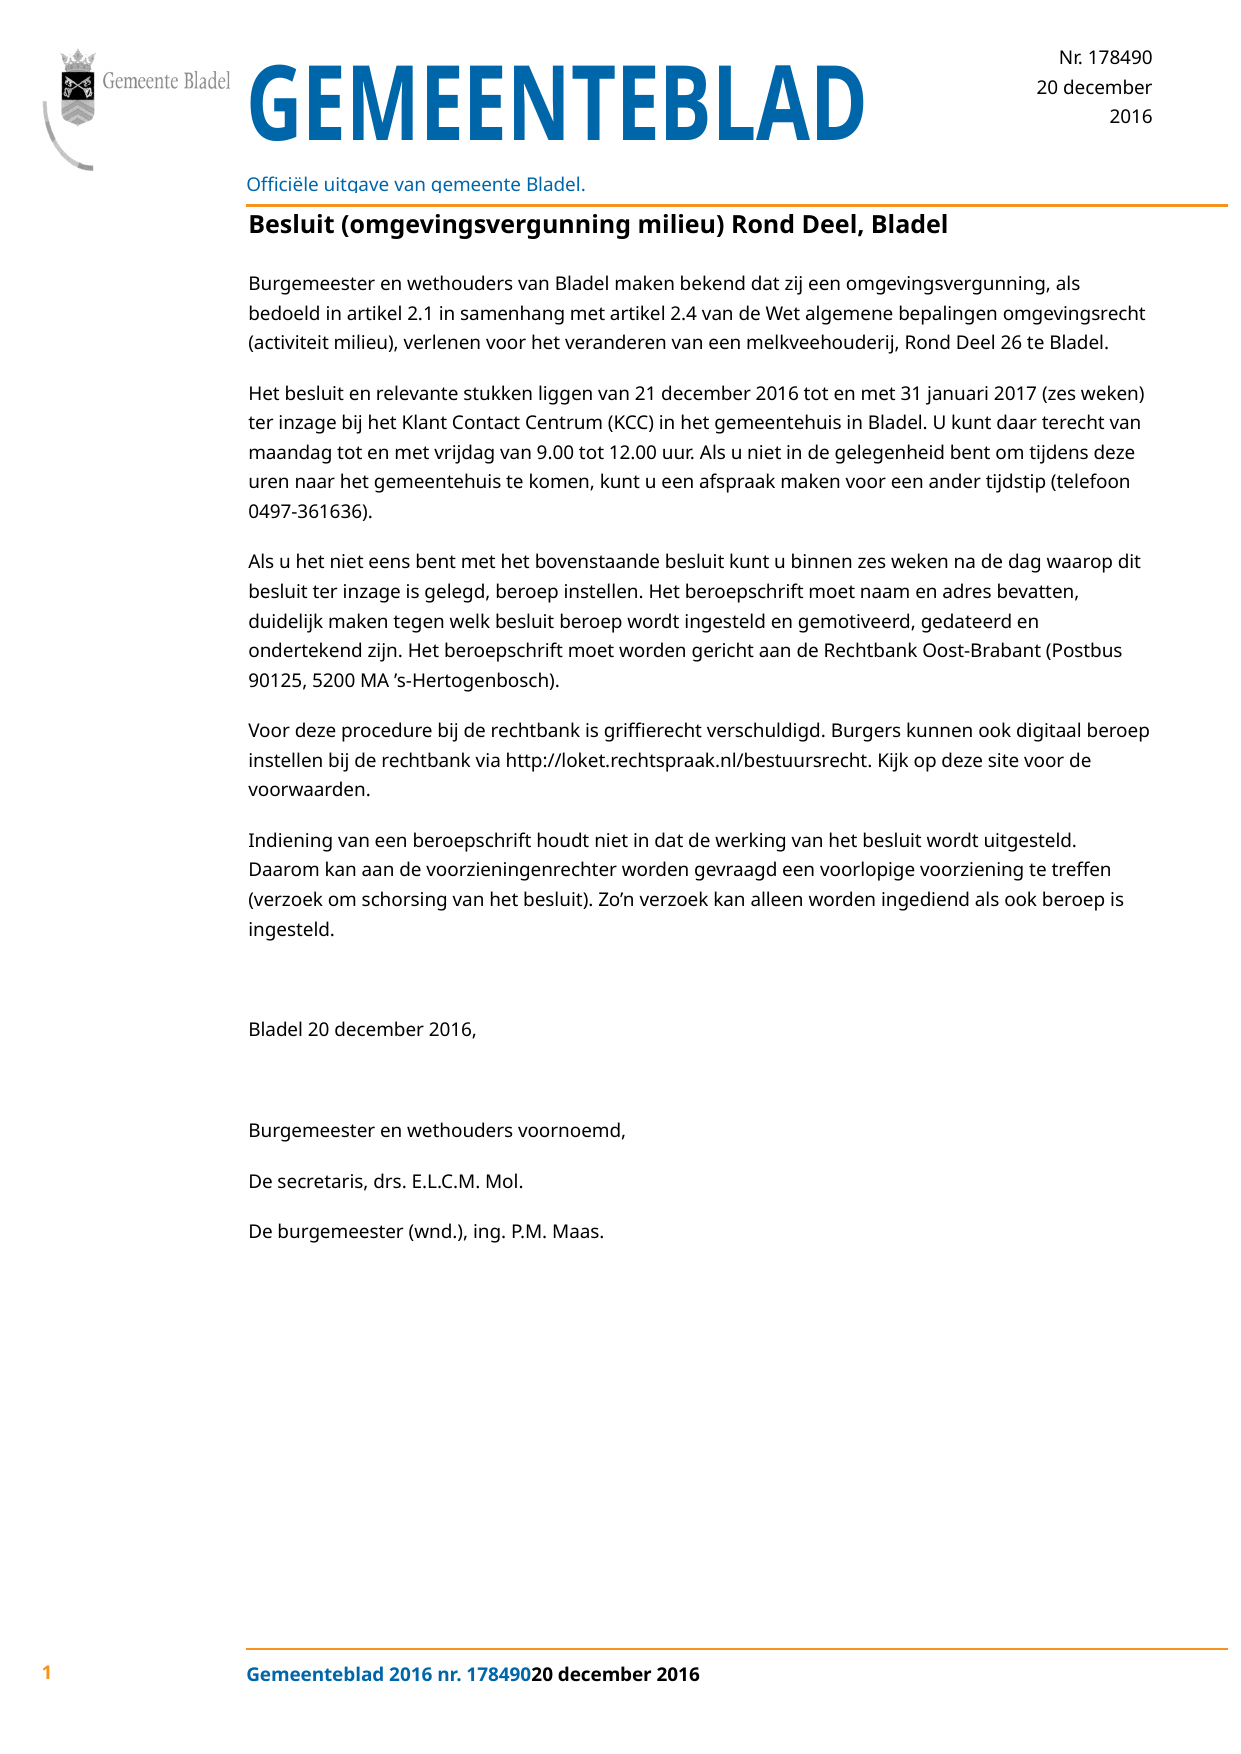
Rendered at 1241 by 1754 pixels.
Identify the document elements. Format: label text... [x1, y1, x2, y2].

text De burgemeester (wnd.), ing. P.M. Maas. [248, 1218, 1152, 1244]
text Bladel 20 december 2016, [248, 1017, 1152, 1042]
text Het besluit en relevante stukken liggen van 21 december 2016 tot en met 31 januari 2017 (zes weken) ter inzage bij het Klant Contact Centrum (KCC) in het gemeentehuis in Bladel. U kunt daar terecht van maandag tot en met vrijdag van 9.00 tot 12.00 uur. Als u niet in de gelegenheid bent om tijdens deze uren naar het gemeentehuis te komen, kunt u een afspraak maken voor een ander tijdstip (telefoon 0497-361636). [248, 380, 1152, 524]
text Burgemeester en wethouders van Bladel maken bekend dat zij een omgevingsvergunning, als bedoeld in artikel 2.1 in samenhang met artikel 2.4 van de Wet algemene bepalingen omgevingsrecht (activiteit milieu), verlenen voor het veranderen van een melkveehouderij, Rond Deel 26 te Bladel. [248, 270, 1152, 355]
text Als u het niet eens bent met het bovenstaande besluit kunt u binnen zes weken na de dag waarop dit besluit ter inzage is gelegd, beroep instellen. Het beroepschrift moet naam en adres bevatten, duidelijk maken tegen welk besluit beroep wordt ingesteld en gemotiveerd, gedateerd en ondertekend zijn. Het beroepschrift moet worden gericht aan de Rechtbank Oost-Brabant (Postbus 90125, 5200 MA ’s-Hertogenbosch). [248, 549, 1152, 693]
text Voor deze procedure bij de rechtbank is griffierecht verschuldigd. Burgers kunnen ook digitaal beroep instellen bij de rechtbank via http://loket.rechtspraak.nl/bestuursrecht. Kijk op deze site voor de voorwaarden. [248, 717, 1152, 802]
text Burgemeester en wethouders voornoemd, [248, 1117, 1152, 1143]
text De secretaris, drs. E.L.C.M. Mol. [248, 1168, 1152, 1193]
text Indiening van een beroepschrift houdt niet in dat de werking van het besluit wordt uitgesteld. Daarom kan aan de voorzieningenrechter worden gevraagd een voorlopige voorziening te treffen (verzoek om schorsing van het besluit). Zo’n verzoek kan alleen worden ingediend als ook beroep is ingesteld. [248, 827, 1152, 941]
picture [41, 47, 231, 172]
text Besluit (omgevingsvergunning milieu) Rond Deel, Bladel [248, 207, 1152, 241]
